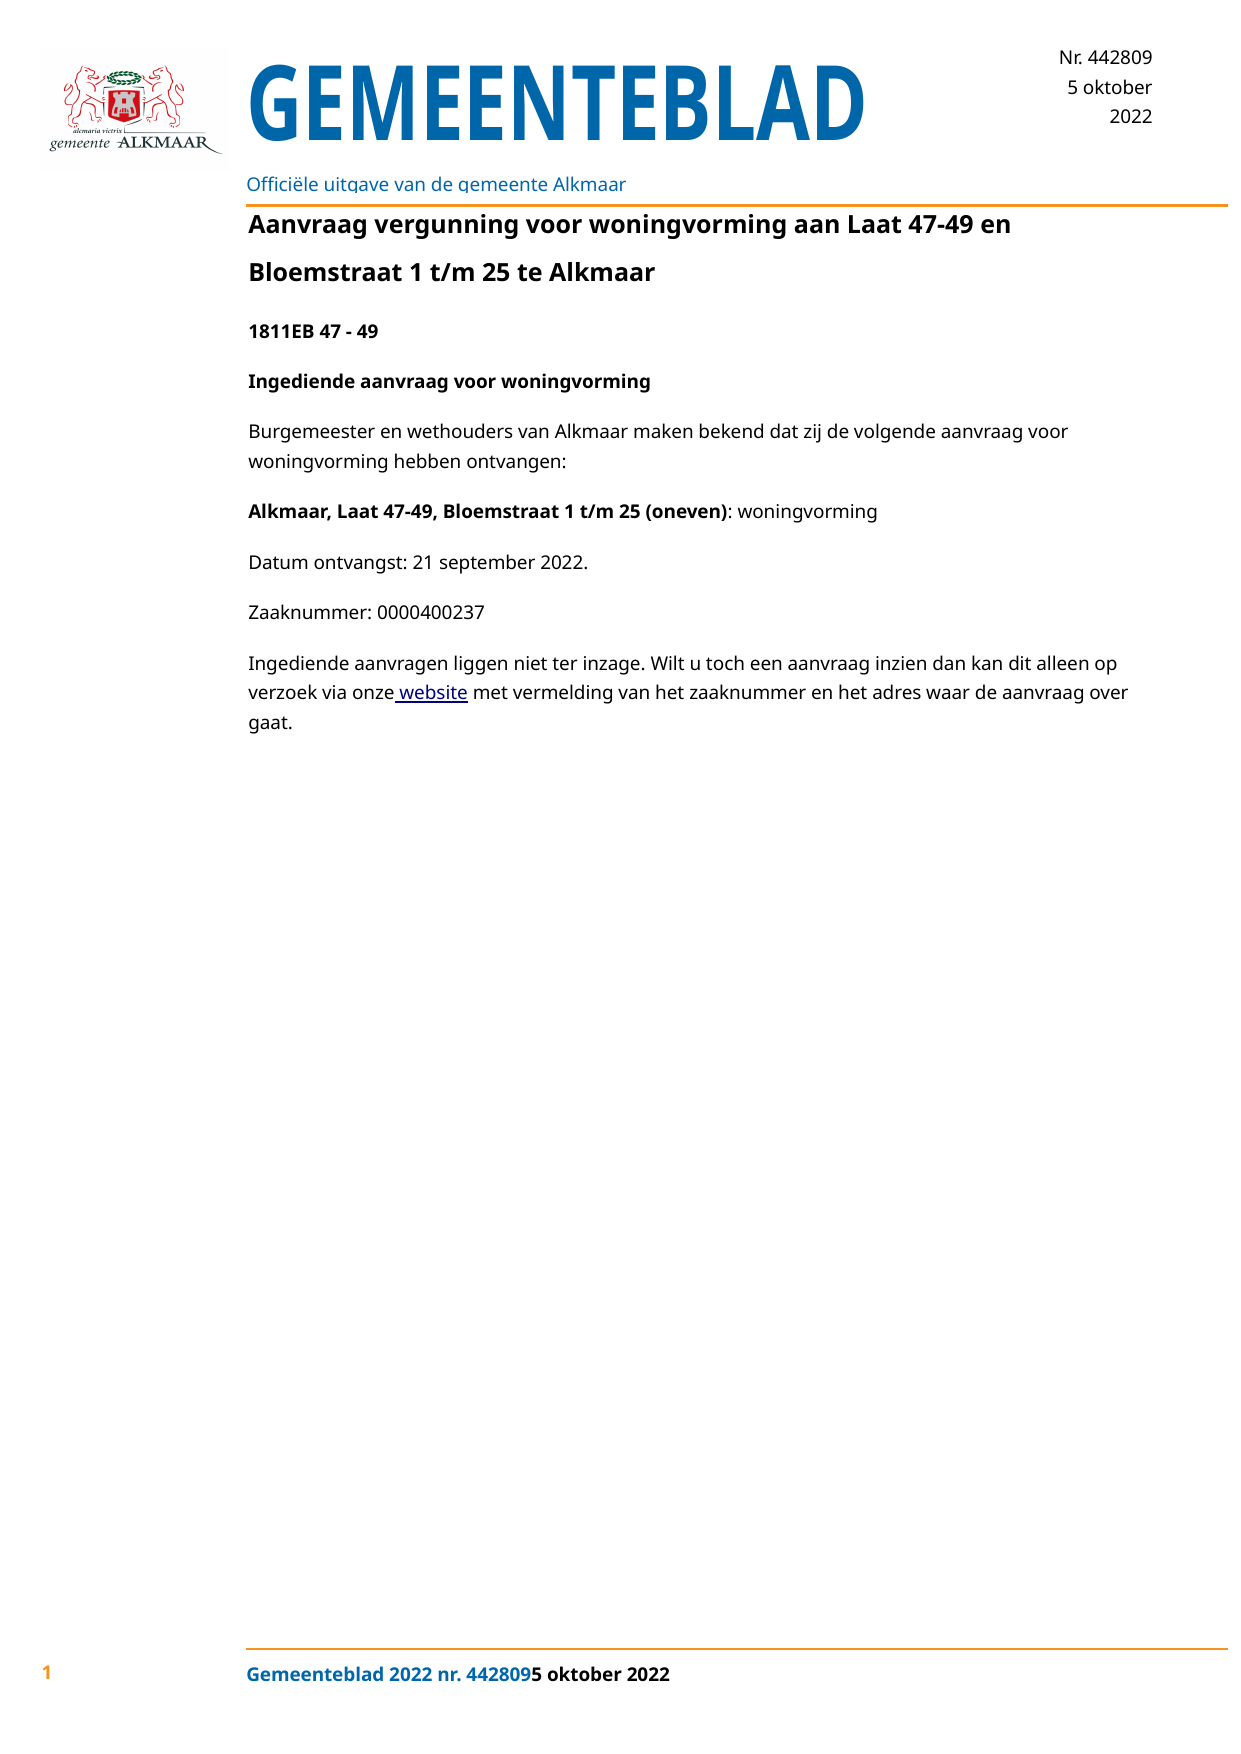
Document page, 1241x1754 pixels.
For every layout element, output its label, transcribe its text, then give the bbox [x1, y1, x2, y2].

picture [41, 47, 231, 172]
text Zaaknummer: 0000400237 [248, 599, 1152, 625]
text Ingediende aanvraag voor woningvorming [248, 368, 1152, 394]
text Datum ontvangst: 21 september 2022. [248, 549, 1152, 575]
text Burgemeester en wethouders van Alkmaar maken bekend dat zij de volgende aanvraag voor woningvorming hebben ontvangen: [248, 419, 1152, 474]
text Aanvraag vergunning voor woningvorming aan Laat 47-49 en Bloemstraat 1 t/m 25 te Alkmaar [248, 207, 1152, 288]
text Alkmaar, Laat 47-49, Bloemstraat 1 t/m 25 (oneven): woningvorming [248, 499, 1152, 524]
text 1811EB 47 - 49 [248, 318, 1152, 344]
text Ingediende aanvragen liggen niet ter inzage. Wilt u toch een aanvraag inzien dan kan dit alleen op verzoek via onze website met vermelding van het zaaknummer en het adres waar de aanvraag over gaat. [248, 650, 1152, 735]
